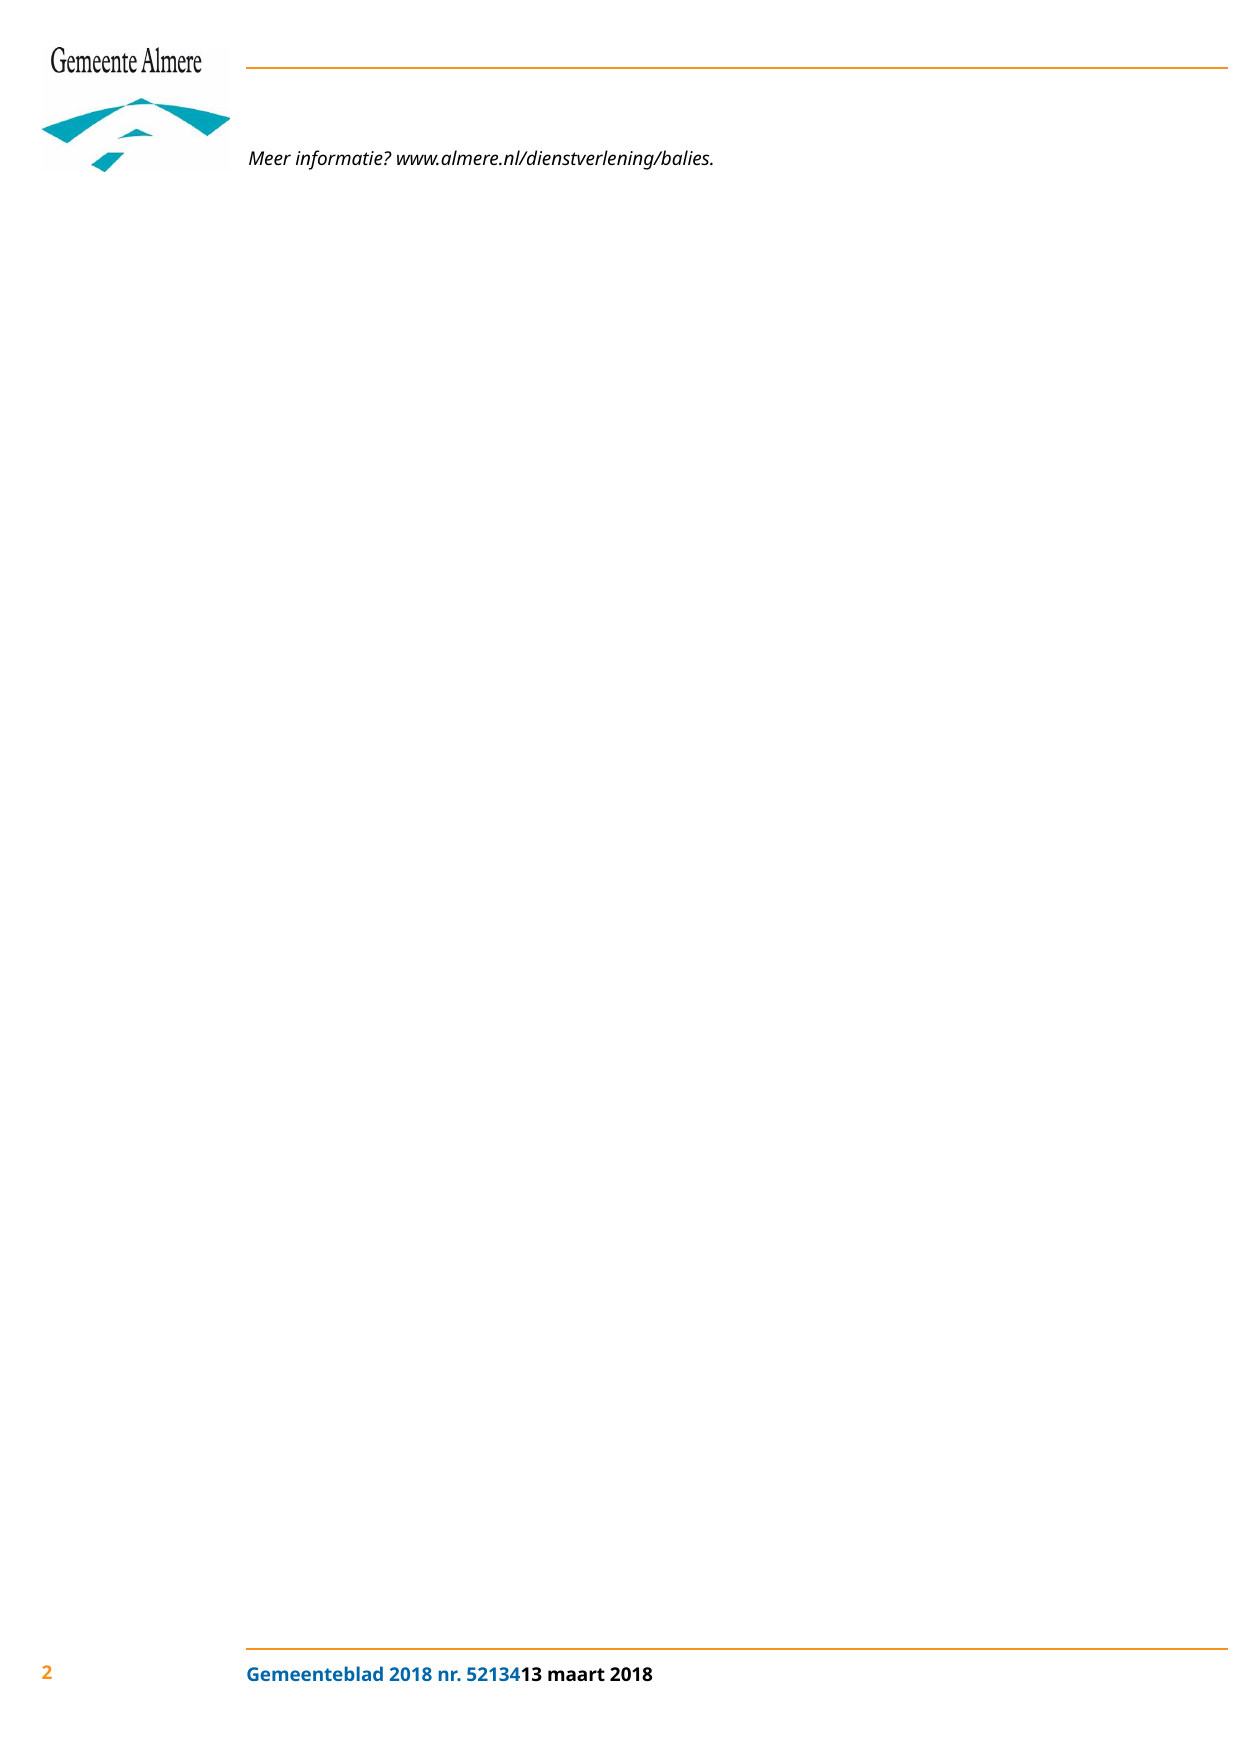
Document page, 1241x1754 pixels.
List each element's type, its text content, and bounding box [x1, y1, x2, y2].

picture [41, 47, 231, 172]
text Meer informatie? www.almere.nl/dienstverlening/balies. [248, 145, 1152, 171]
